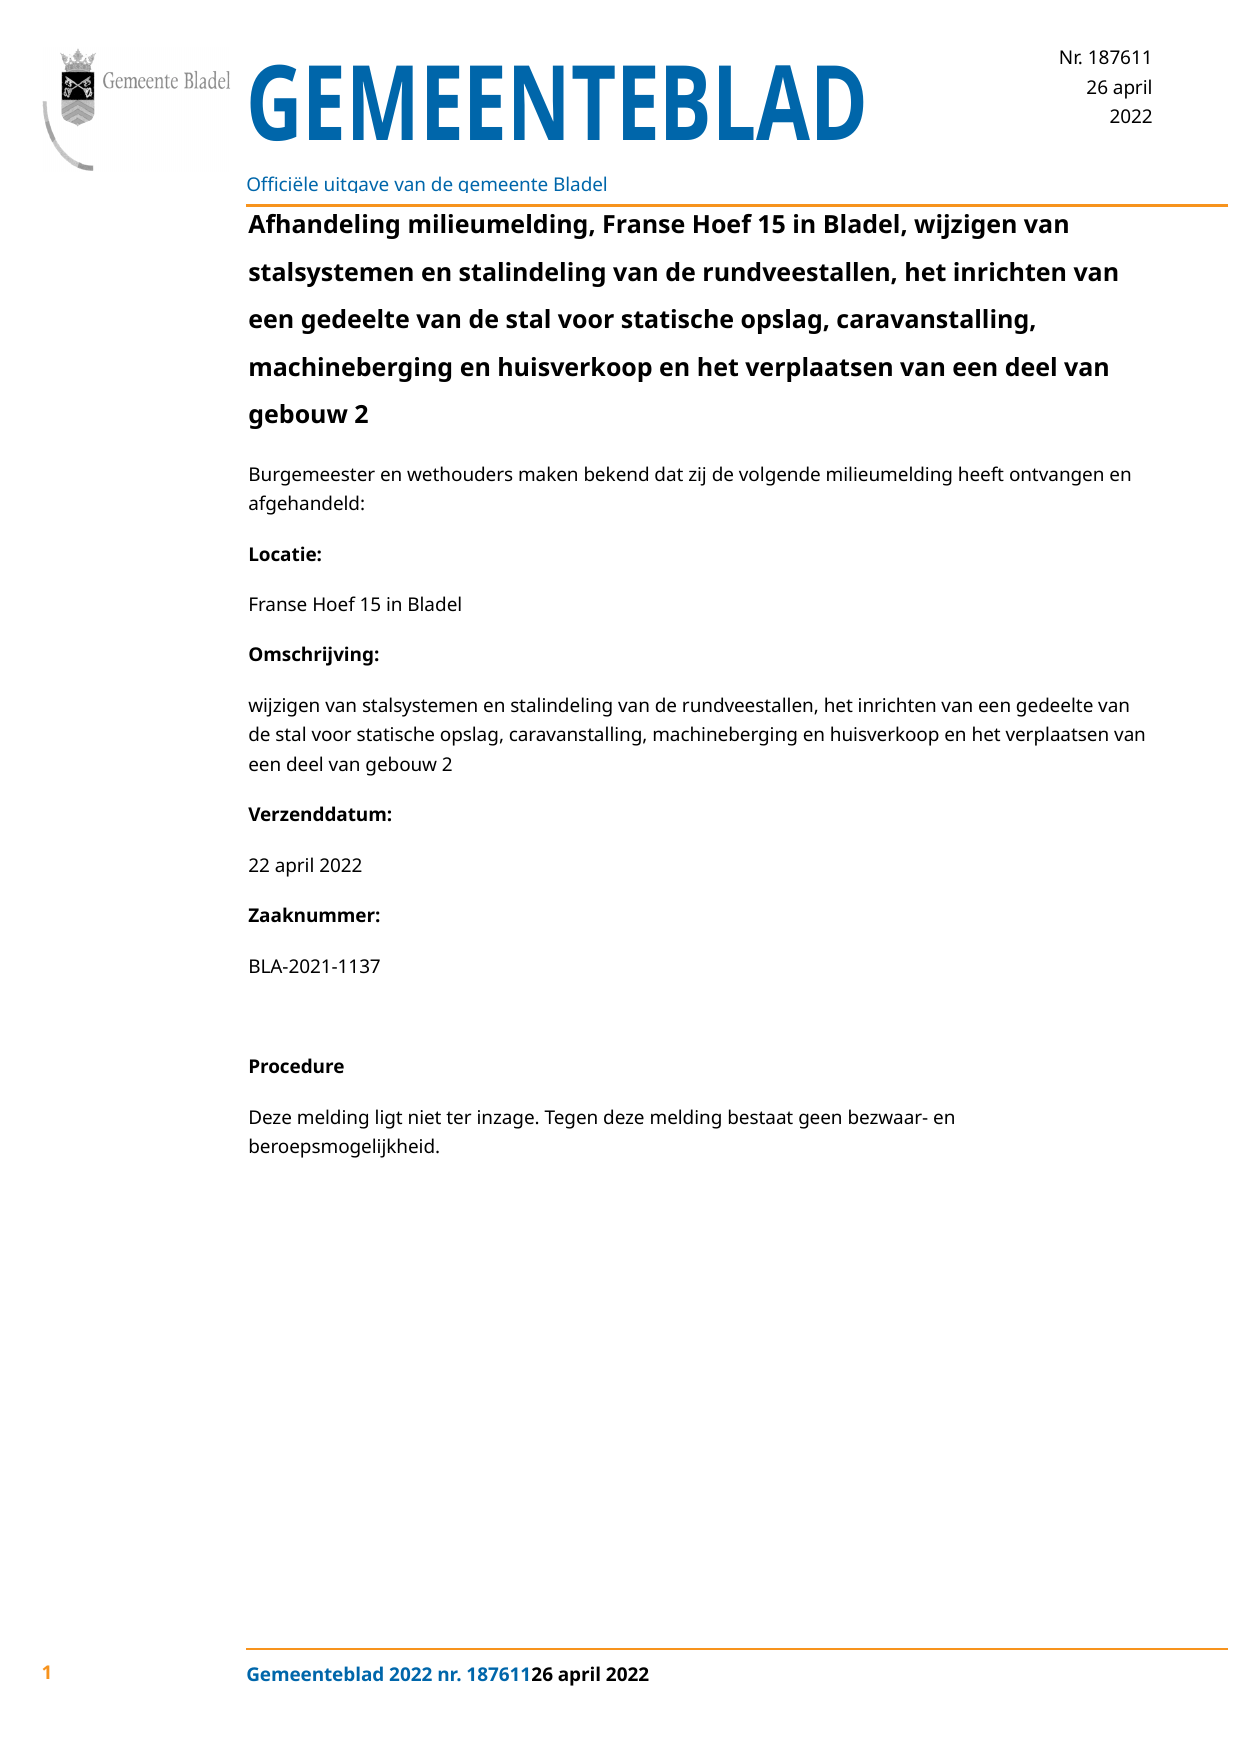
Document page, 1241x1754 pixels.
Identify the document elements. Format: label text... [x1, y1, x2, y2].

text Locatie: [248, 541, 1152, 566]
text Burgemeester en wethouders maken bekend dat zij de volgende milieumelding heeft ontvangen en afgehandeld: [248, 461, 1152, 516]
text Zaaknummer: [248, 902, 1152, 928]
text Procedure [248, 1054, 1152, 1079]
text BLA-2021-1137 [248, 953, 1152, 978]
text 22 april 2022 [248, 852, 1152, 878]
text Deze melding ligt niet ter inzage. Tegen deze melding bestaat geen bezwaar- en beroepsmogelijkheid. [248, 1104, 1152, 1159]
text Franse Hoef 15 in Bladel [248, 591, 1152, 617]
text wijzigen van stalsystemen en stalindeling van de rundveestallen, het inrichten van een gedeelte van de stal voor statische opslag, caravanstalling, machineberging en huisverkoop en het verplaatsen van een deel van gebouw 2 [248, 692, 1152, 777]
picture [41, 47, 231, 172]
text Omschrijving: [248, 642, 1152, 667]
text Verzenddatum: [248, 802, 1152, 827]
text Afhandeling milieumelding, Franse Hoef 15 in Bladel, wijzigen van stalsystemen en stalindeling van de rundveestallen, het inrichten van een gedeelte van de stal voor statische opslag, caravanstalling, machineberging en huisverkoop en het verplaatsen van een deel van gebouw 2 [248, 207, 1152, 431]
